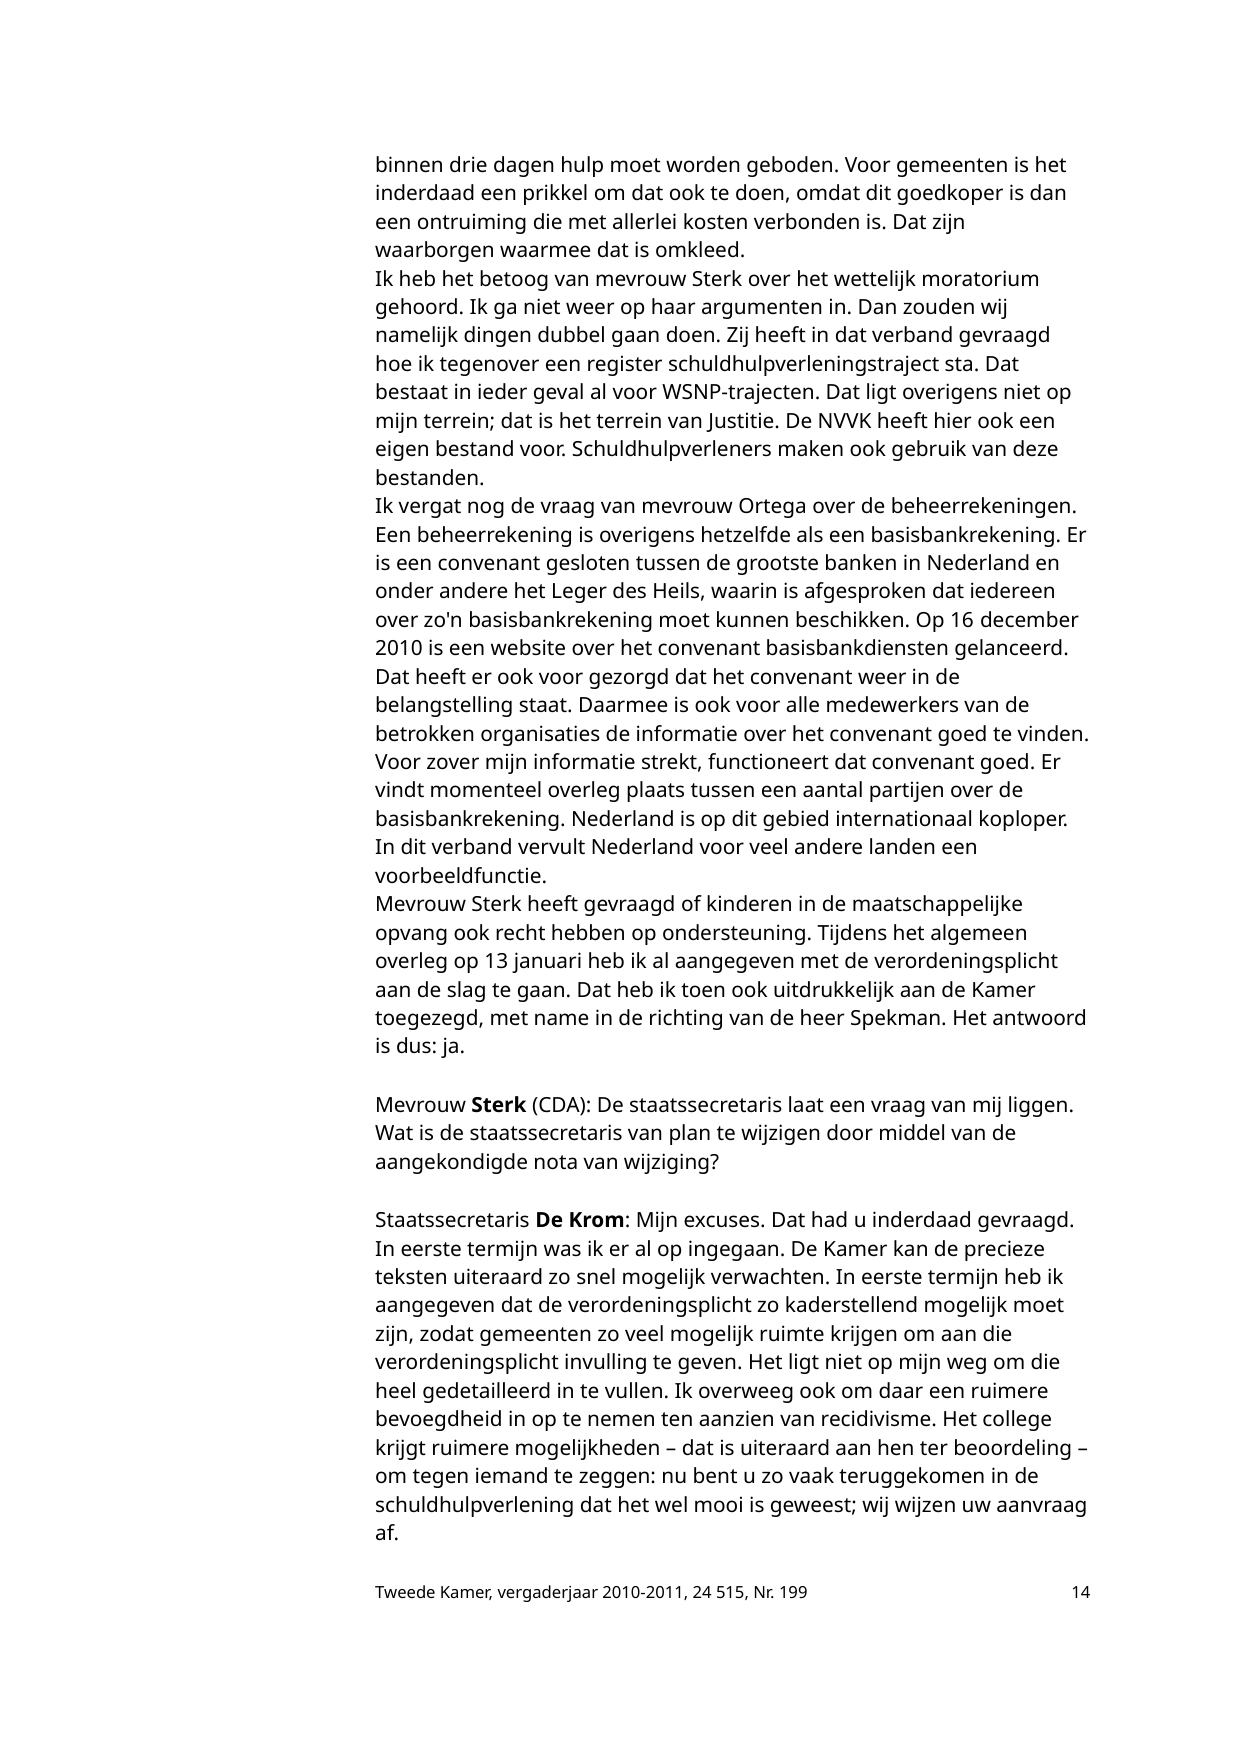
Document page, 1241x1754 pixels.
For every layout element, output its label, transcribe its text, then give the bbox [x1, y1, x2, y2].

text binnen drie dagen hulp moet worden geboden. Voor gemeenten is het inderdaad een prikkel om dat ook te doen, omdat dit goedkoper is dan een ontruiming die met allerlei kosten verbonden is. Dat zijn waarborgen waarmee dat is omkleed. [375, 150, 1090, 264]
text Ik vergat nog de vraag van mevrouw Ortega over de beheerrekeningen. Een beheerrekening is overigens hetzelfde als een basisbankrekening. Er is een convenant gesloten tussen de grootste banken in Nederland en onder andere het Leger des Heils, waarin is afgesproken dat iedereen over zo'n basisbankrekening moet kunnen beschikken. Op 16 december 2010 is een website over het convenant basisbankdiensten gelanceerd. Dat heeft er ook voor gezorgd dat het convenant weer in de belangstelling staat. Daarmee is ook voor alle medewerkers van de betrokken organisaties de informatie over het convenant goed te vinden. Voor zover mijn informatie strekt, functioneert dat convenant goed. Er vindt momenteel overleg plaats tussen een aantal partijen over de basisbankrekening. Nederland is op dit gebied internationaal koploper. In dit verband vervult Nederland voor veel andere landen een voorbeeldfunctie. [375, 491, 1090, 889]
text Mevrouw Sterk (CDA): De staatssecretaris laat een vraag van mij liggen. Wat is de staatssecretaris van plan te wijzigen door middel van de aangekondigde nota van wijziging? [375, 1090, 1090, 1175]
text Ik heb het betoog van mevrouw Sterk over het wettelijk moratorium gehoord. Ik ga niet weer op haar argumenten in. Dan zouden wij namelijk dingen dubbel gaan doen. Zij heeft in dat verband gevraagd hoe ik tegenover een register schuldhulpverleningstraject sta. Dat bestaat in ieder geval al voor WSNP-trajecten. Dat ligt overigens niet op mijn terrein; dat is het terrein van Justitie. De NVVK heeft hier ook een eigen bestand voor. Schuldhulpverleners maken ook gebruik van deze bestanden. [375, 264, 1090, 491]
text Mevrouw Sterk heeft gevraagd of kinderen in de maatschappelijke opvang ook recht hebben op ondersteuning. Tijdens het algemeen overleg op 13 januari heb ik al aangegeven met de verordeningsplicht aan de slag te gaan. Dat heb ik toen ook uitdrukkelijk aan de Kamer toegezegd, met name in de richting van de heer Spekman. Het antwoord is dus: ja. [375, 889, 1090, 1060]
text Staatssecretaris De Krom: Mijn excuses. Dat had u inderdaad gevraagd. In eerste termijn was ik er al op ingegaan. De Kamer kan de precieze teksten uiteraard zo snel mogelijk verwachten. In eerste termijn heb ik aangegeven dat de verordeningsplicht zo kaderstellend mogelijk moet zijn, zodat gemeenten zo veel mogelijk ruimte krijgen om aan die verordeningsplicht invulling te geven. Het ligt niet op mijn weg om die heel gedetailleerd in te vullen. Ik overweeg ook om daar een ruimere bevoegdheid in op te nemen ten aanzien van recidivisme. Het college krijgt ruimere mogelijkheden – dat is uiteraard aan hen ter beoordeling – om tegen iemand te zeggen: nu bent u zo vaak teruggekomen in de schuldhulpverlening dat het wel mooi is geweest; wij wijzen uw aanvraag af. [375, 1205, 1090, 1547]
